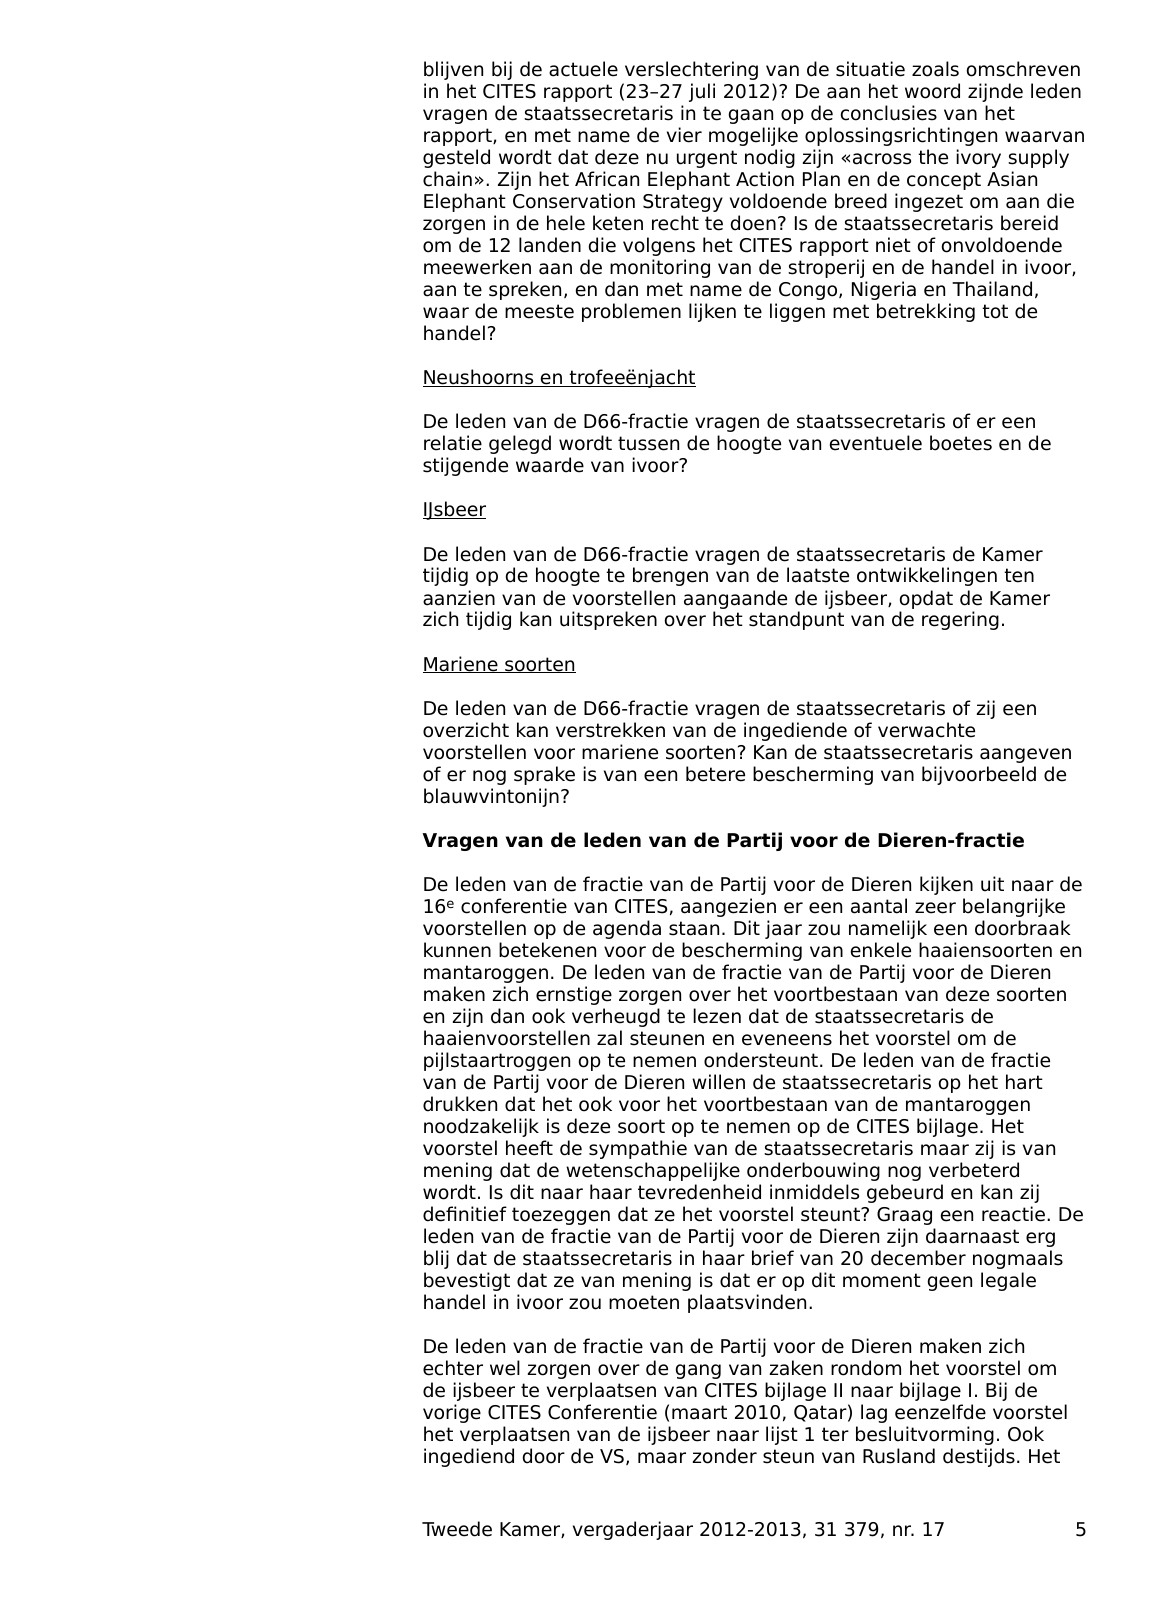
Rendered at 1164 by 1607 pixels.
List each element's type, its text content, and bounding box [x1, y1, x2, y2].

text De leden van de fractie van de Partij voor de Dieren maken zich echter wel zorgen over de gang van zaken rondom het voorstel om de ijsbeer te verplaatsen van CITES bijlage II naar bijlage I. Bij de vorige CITES Conferentie (maart 2010, Qatar) lag eenzelfde voorstel het verplaatsen van de ijsbeer naar lijst 1 ter besluitvorming. Ook ingediend door de VS, maar zonder steun van Rusland destijds. Het [422, 1336, 1087, 1468]
text De leden van de D66-fractie vragen de staatssecretaris de Kamer tijdig op de hoogte te brengen van de laatste ontwikkelingen ten aanzien van de voorstellen aangaande de ijsbeer, opdat de Kamer zich tijdig kan uitspreken over het standpunt van de regering. [422, 543, 1087, 631]
subtitle Mariene soorten [422, 653, 1087, 676]
text De leden van de D66-fractie vragen de staatssecretaris of er een relatie gelegd wordt tussen de hoogte van eventuele boetes en de stijgende waarde van ivoor? [422, 411, 1087, 477]
text De leden van de fractie van de Partij voor de Dieren kijken uit naar de 16e conferentie van CITES, aangezien er een aantal zeer belangrijke voorstellen op de agenda staan. Dit jaar zou namelijk een doorbraak kunnen betekenen voor de bescherming van enkele haaiensoorten en mantaroggen. De leden van de fractie van de Partij voor de Dieren maken zich ernstige zorgen over het voortbestaan van deze soorten en zijn dan ook verheugd te lezen dat de staatssecretaris de haaienvoorstellen zal steunen en eveneens het voorstel om de pijlstaartroggen op te nemen ondersteunt. De leden van de fractie van de Partij voor de Dieren willen de staatssecretaris op het hart drukken dat het ook voor het voortbestaan van de mantaroggen noodzakelijk is deze soort op te nemen op de CITES bijlage. Het voorstel heeft de sympathie van de staatssecretaris maar zij is van mening dat de wetenschappelijke onderbouwing nog verbeterd wordt. Is dit naar haar tevredenheid inmiddels gebeurd en kan zij definitief toezeggen dat ze het voorstel steunt? Graag een reactie. De leden van de fractie van de Partij voor de Dieren zijn daarnaast erg blij dat de staatssecretaris in haar brief van 20 december nogmaals bevestigt dat ze van mening is dat er op dit moment geen legale handel in ivoor zou moeten plaatsvinden. [422, 874, 1087, 1313]
text blijven bij de actuele verslechtering van de situatie zoals omschreven in het CITES rapport (23–27 juli 2012)? De aan het woord zijnde leden vragen de staatssecretaris in te gaan op de conclusies van het rapport, en met name de vier mogelijke oplossingsrichtingen waarvan gesteld wordt dat deze nu urgent nodig zijn «across the ivory supply chain». Zijn het African Elephant Action Plan en de concept Asian Elephant Conservation Strategy voldoende breed ingezet om aan die zorgen in de hele keten recht te doen? Is de staatssecretaris bereid om de 12 landen die volgens het CITES rapport niet of onvoldoende meewerken aan de monitoring van de stroperij en de handel in ivoor, aan te spreken, en dan met name de Congo, Nigeria en Thailand, waar de meeste problemen lijken te liggen met betrekking tot de handel? [422, 59, 1087, 345]
text De leden van de D66-fractie vragen de staatssecretaris of zij een overzicht kan verstrekken van de ingediende of verwachte voorstellen voor mariene soorten? Kan de staatssecretaris aangeven of er nog sprake is van een betere bescherming van bijvoorbeeld de blauwvintonijn? [422, 698, 1087, 808]
subtitle Vragen van de leden van de Partij voor de Dieren-fractie [422, 830, 1087, 852]
subtitle Neushoorns en trofeeënjacht [422, 367, 1087, 389]
subtitle IJsbeer [422, 499, 1087, 521]
